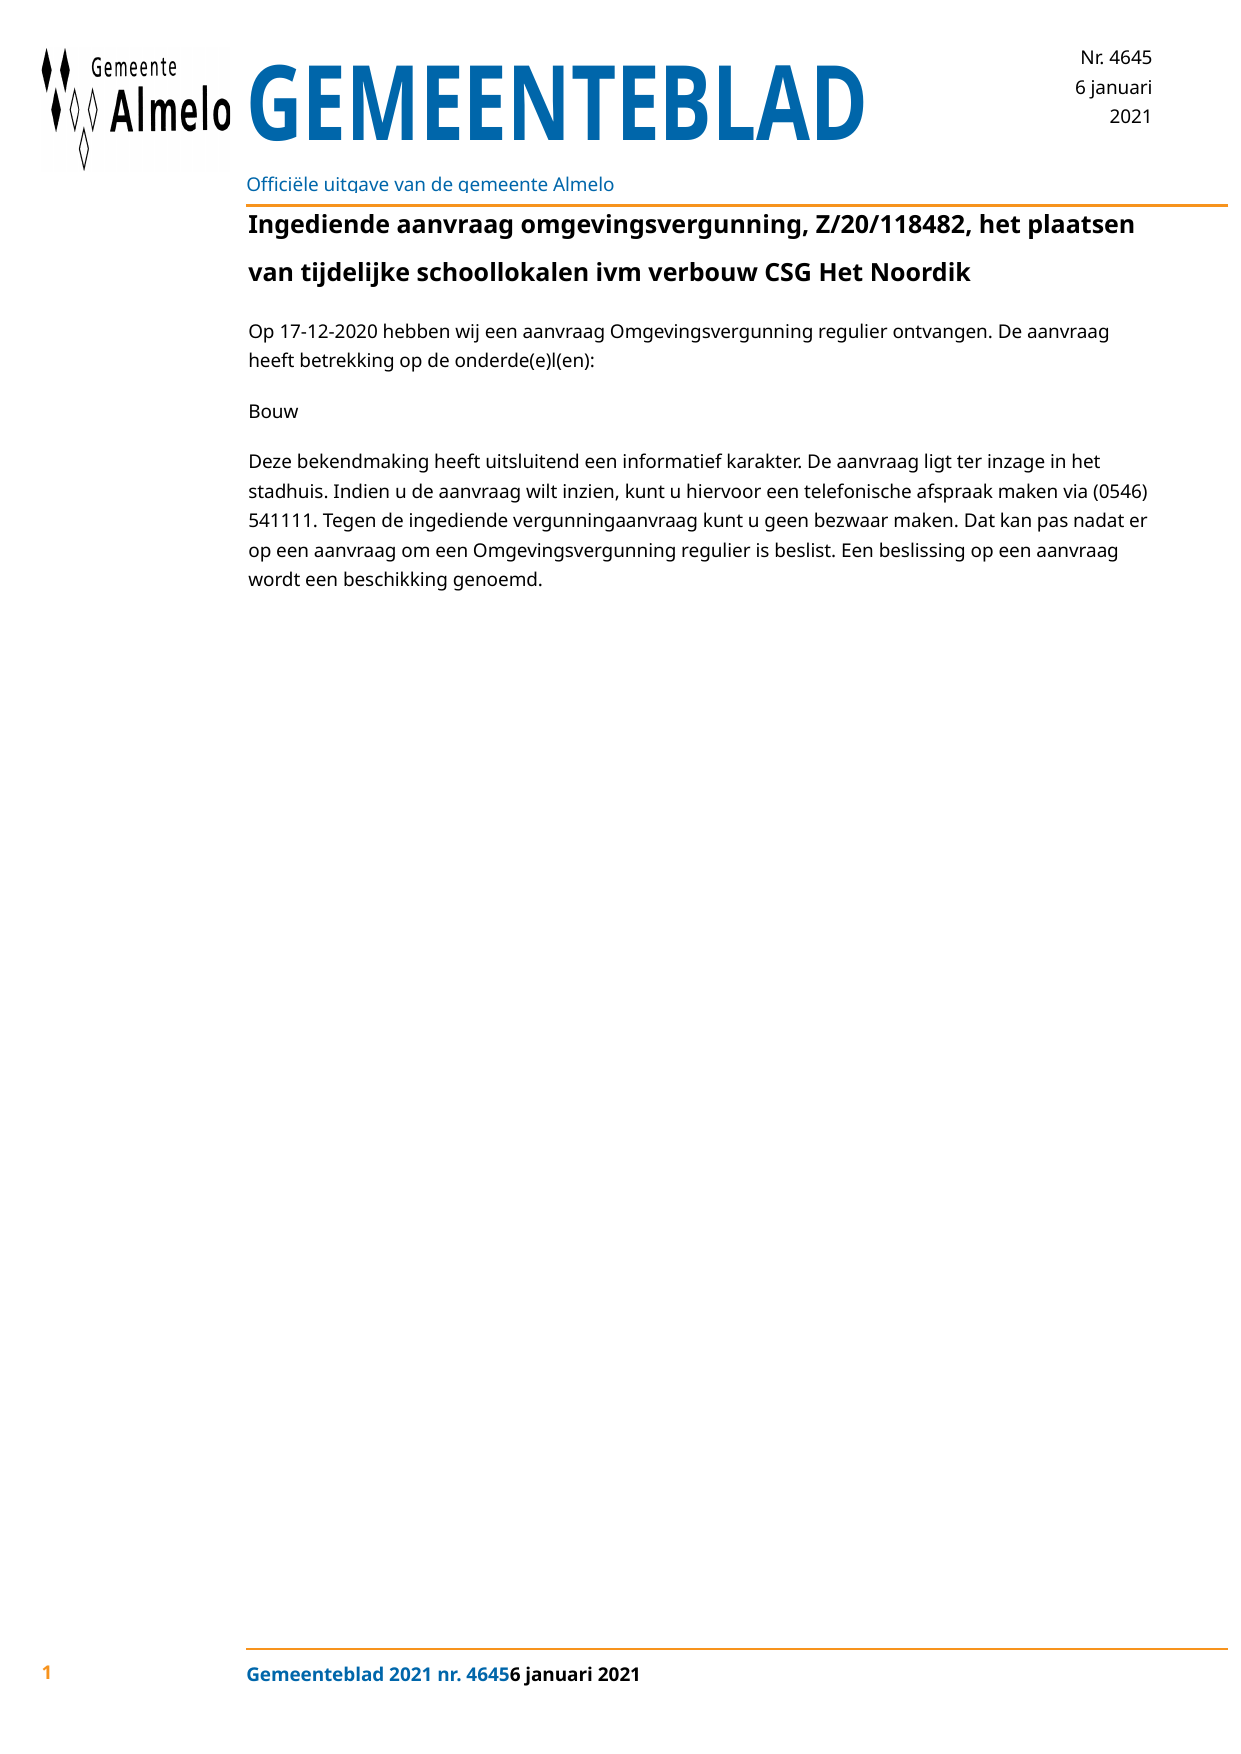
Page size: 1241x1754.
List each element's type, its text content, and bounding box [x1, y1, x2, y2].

text Bouw [248, 398, 1152, 424]
text Deze bekendmaking heeft uitsluitend een informatief karakter. De aanvraag ligt ter inzage in het stadhuis. Indien u de aanvraag wilt inzien, kunt u hiervoor een telefonische afspraak maken via (0546) 541111. Tegen de ingediende vergunningaanvraag kunt u geen bezwaar maken. Dat kan pas nadat er op een aanvraag om een Omgevingsvergunning regulier is beslist. Een beslissing op een aanvraag wordt een beschikking genoemd. [248, 448, 1152, 592]
text Op 17-12-2020 hebben wij een aanvraag Omgevingsvergunning regulier ontvangen. De aanvraag heeft betrekking op de onderde(e)l(en): [248, 318, 1152, 373]
picture [41, 47, 231, 172]
text Ingediende aanvraag omgevingsvergunning, Z/20/118482, het plaatsen van tijdelijke schoollokalen ivm verbouw CSG Het Noordik [248, 207, 1152, 288]
